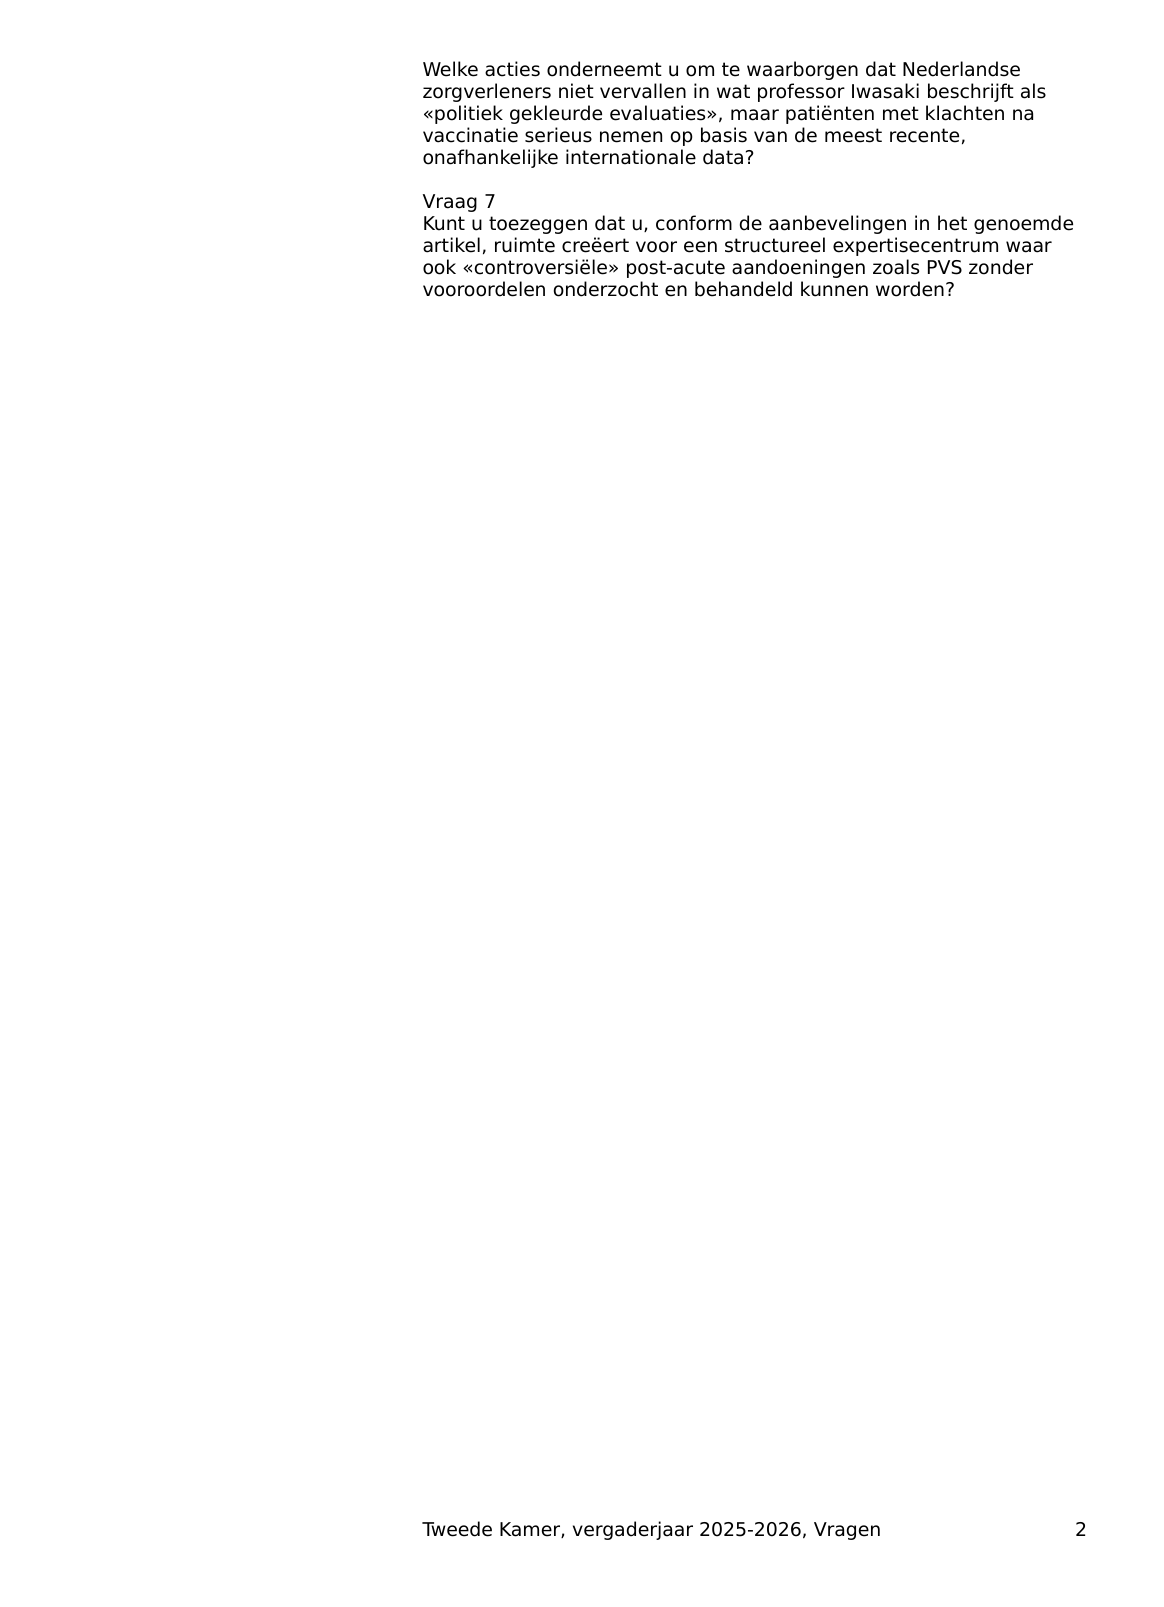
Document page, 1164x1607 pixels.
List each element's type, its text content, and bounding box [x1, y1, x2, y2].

text Welke acties onderneemt u om te waarborgen dat Nederlandse zorgverleners niet vervallen in wat professor Iwasaki beschrijft als «politiek gekleurde evaluaties», maar patiënten met klachten na vaccinatie serieus nemen op basis van de meest recente, onafhankelijke internationale data? [422, 59, 1087, 169]
text Vraag 7 [422, 191, 1087, 213]
text Kunt u toezeggen dat u, conform de aanbevelingen in het genoemde artikel, ruimte creëert voor een structureel expertisecentrum waar ook «controversiële» post-acute aandoeningen zoals PVS zonder vooroordelen onderzocht en behandeld kunnen worden? [422, 213, 1087, 301]
